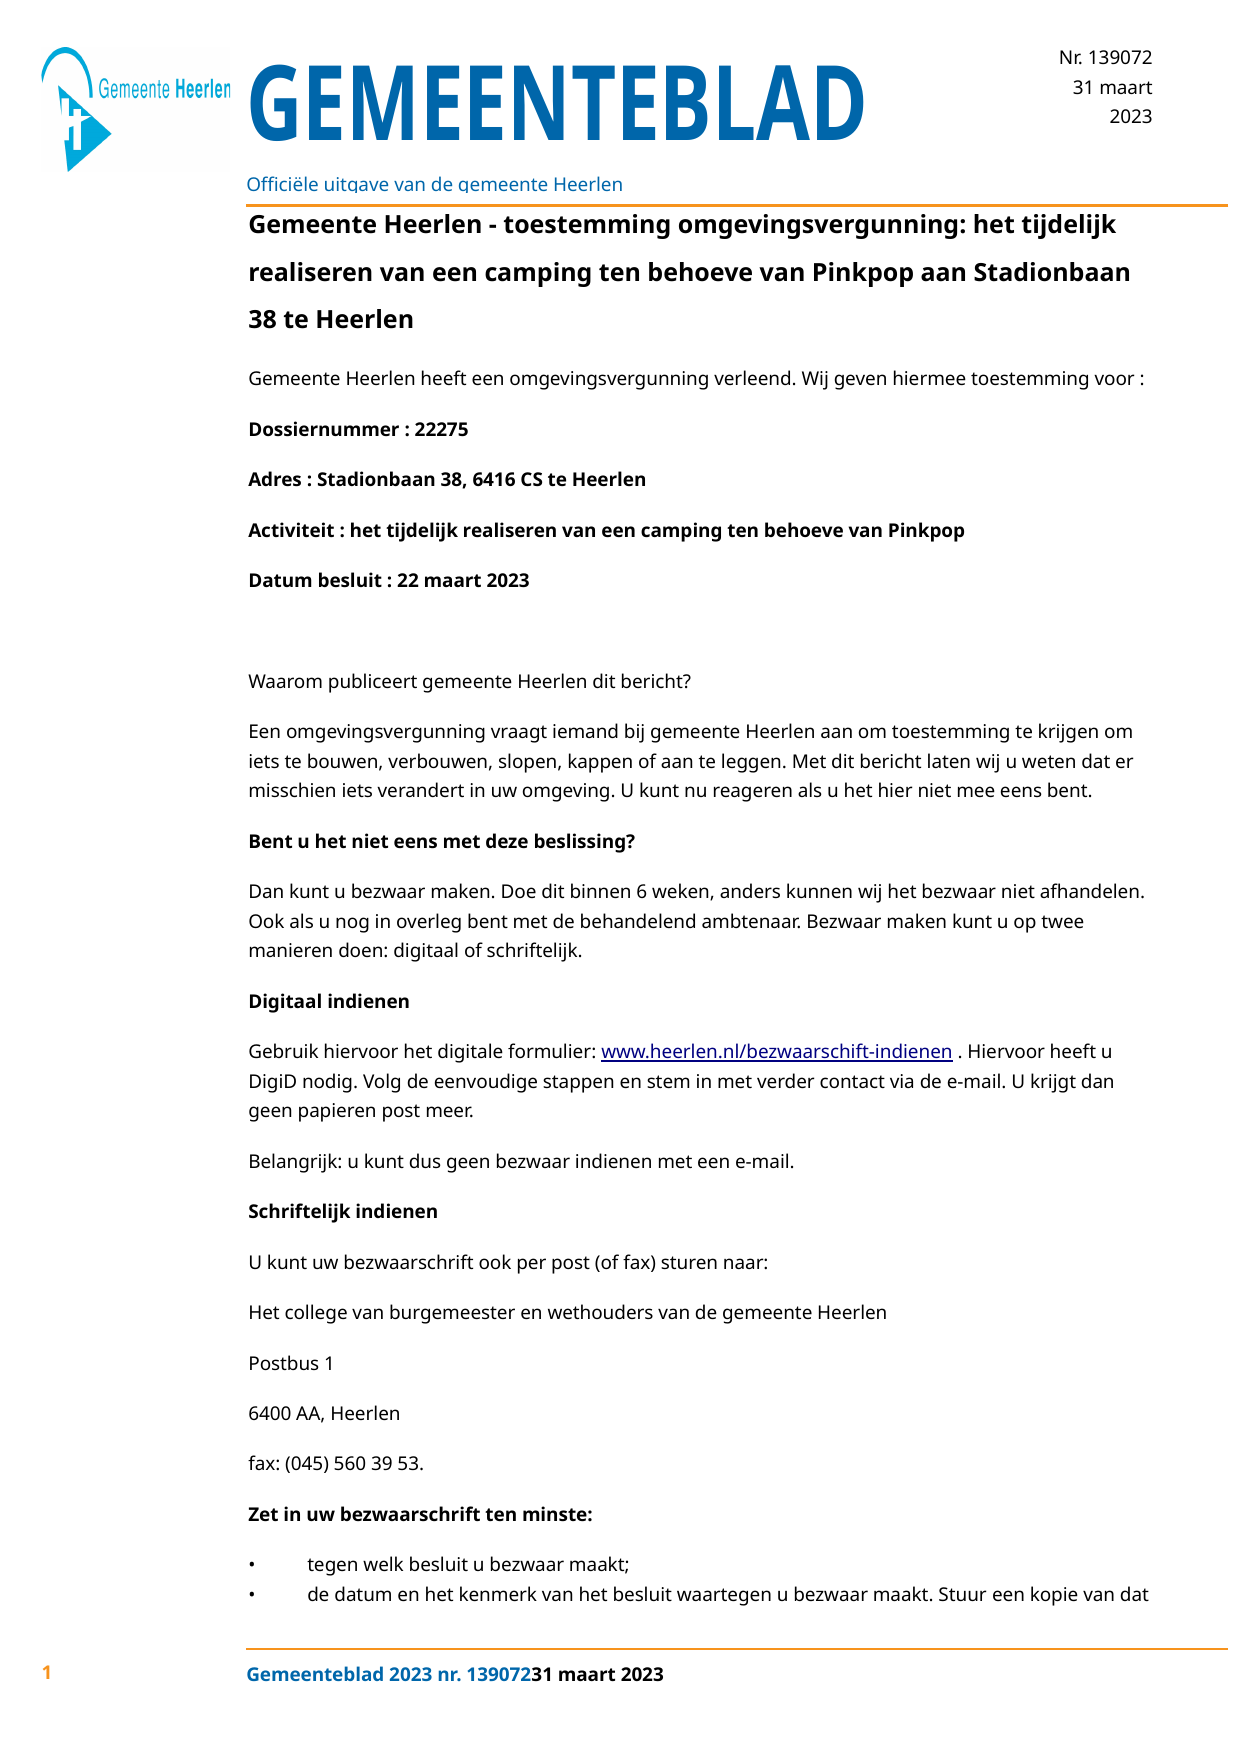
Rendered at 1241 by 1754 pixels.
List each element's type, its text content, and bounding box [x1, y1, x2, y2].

text Gebruik hiervoor het digitale formulier: www.heerlen.nl/bezwaarschift-indienen . Hiervoor heeft u DigiD nodig. Volg de eenvoudige stappen en stem in met verder contact via de e-mail. U krijgt dan geen papieren post meer. [248, 1038, 1152, 1123]
text Een omgevingsvergunning vraagt iemand bij gemeente Heerlen aan om toestemming te krijgen om iets te bouwen, verbouwen, slopen, kappen of aan te leggen. Met dit bericht laten wij u weten dat er misschien iets verandert in uw omgeving. U kunt nu reageren als u het hier niet mee eens bent. [248, 718, 1152, 803]
text Adres : Stadionbaan 38, 6416 CS te Heerlen [248, 466, 1152, 492]
text Bent u het niet eens met deze beslissing? [248, 828, 1152, 854]
text Zet in uw bezwaarschrift ten minste: [248, 1501, 1152, 1527]
text Waarom publiceert gemeente Heerlen dit bericht? [248, 668, 1152, 694]
text fax: (045) 560 39 53. [248, 1451, 1152, 1476]
text Gemeente Heerlen - toestemming omgevingsvergunning: het tijdelijk realiseren van een camping ten behoeve van Pinkpop aan Stadionbaan 38 te Heerlen [248, 207, 1152, 336]
text 6400 AA, Heerlen [248, 1400, 1152, 1426]
text Postbus 1 [248, 1350, 1152, 1375]
text Activiteit : het tijdelijk realiseren van een camping ten behoeve van Pinkpop [248, 517, 1152, 542]
text U kunt uw bezwaarschrift ook per post (of fax) sturen naar: [248, 1249, 1152, 1274]
list de datum en het kenmerk van het besluit waartegen u bezwaar maakt. Stuur een kopie van dat [248, 1581, 1152, 1607]
text Dossiernummer : 22275 [248, 416, 1152, 442]
list tegen welk besluit u bezwaar maakt; [248, 1551, 1152, 1577]
text Belangrijk: u kunt dus geen bezwaar indienen met een e-mail. [248, 1148, 1152, 1174]
text Het college van burgemeester en wethouders van de gemeente Heerlen [248, 1299, 1152, 1325]
text Schriftelijk indienen [248, 1198, 1152, 1224]
text Datum besluit : 22 maart 2023 [248, 567, 1152, 593]
picture [41, 47, 231, 172]
text Dan kunt u bezwaar maken. Doe dit binnen 6 weken, anders kunnen wij het bezwaar niet afhandelen. Ook als u nog in overleg bent met de behandelend ambtenaar. Bezwaar maken kunt u op twee manieren doen: digitaal of schriftelijk. [248, 878, 1152, 963]
text Digitaal indienen [248, 988, 1152, 1014]
text Gemeente Heerlen heeft een omgevingsvergunning verleend. Wij geven hiermee toestemming voor : [248, 366, 1152, 391]
picture [41, 47, 59, 70]
